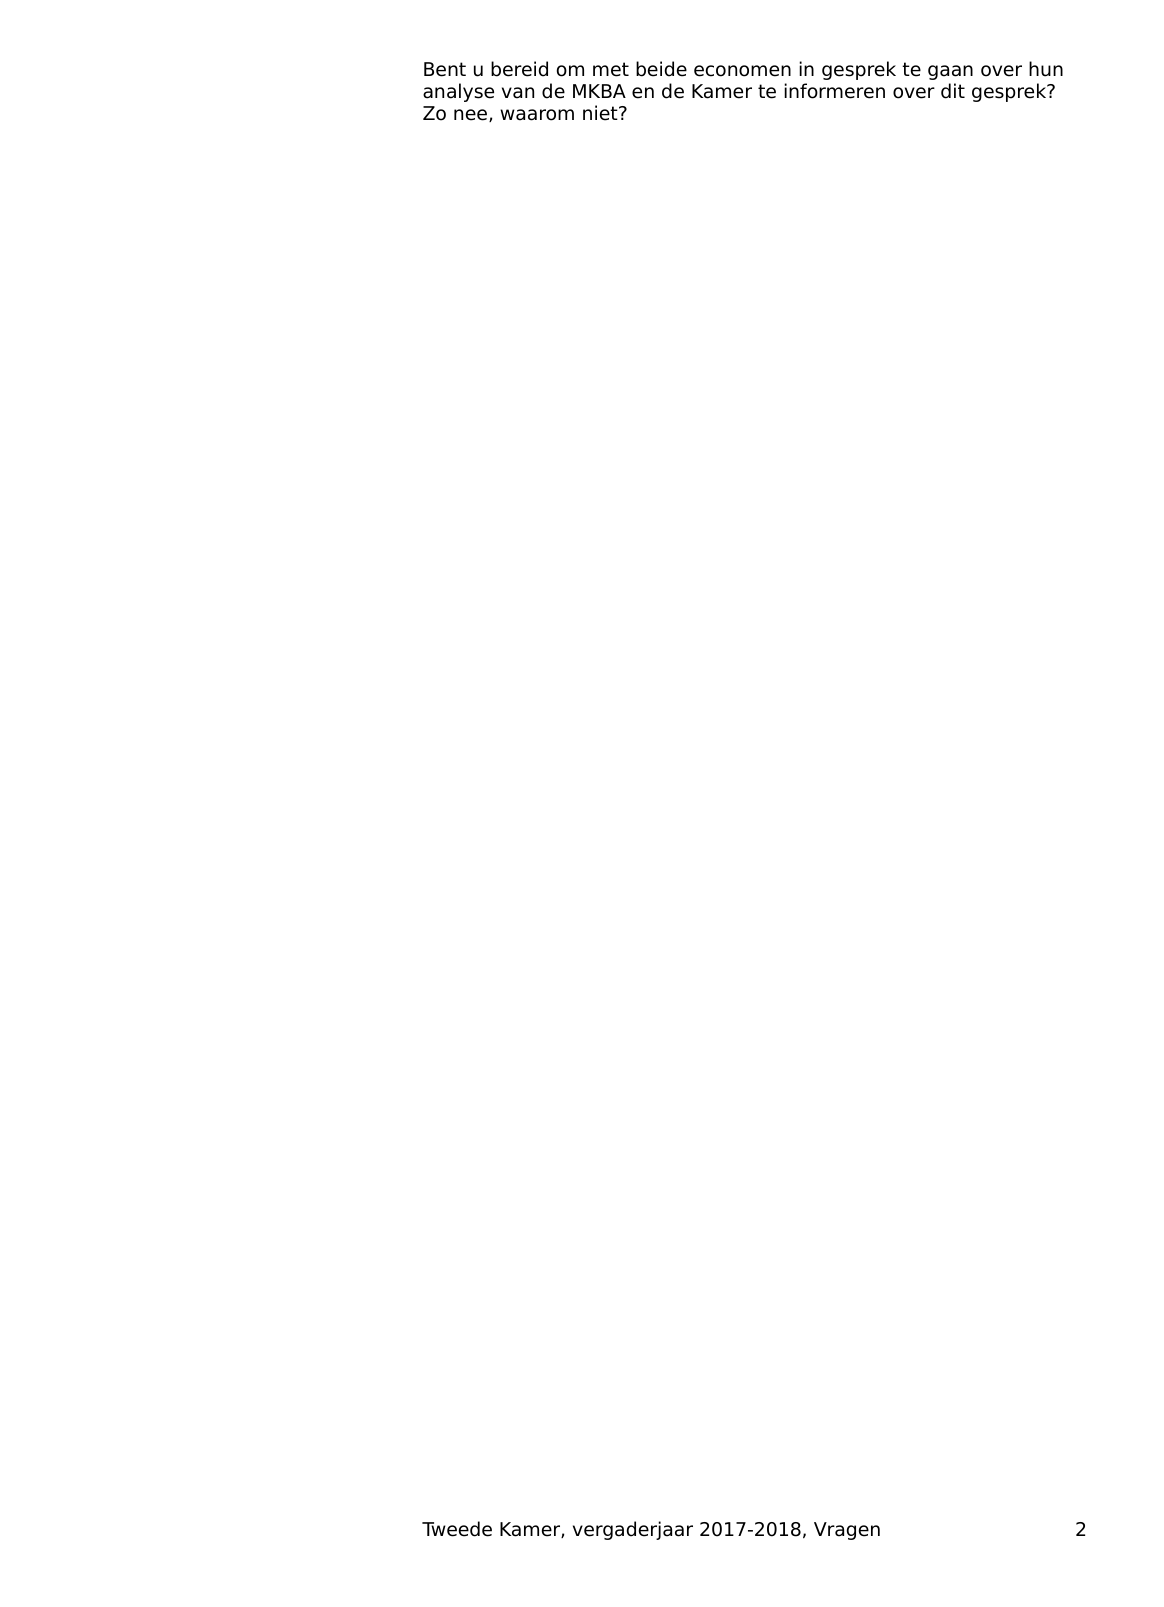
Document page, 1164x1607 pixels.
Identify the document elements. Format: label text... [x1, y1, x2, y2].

text Bent u bereid om met beide economen in gesprek te gaan over hun analyse van de MKBA en de Kamer te informeren over dit gesprek? Zo nee, waarom niet? [422, 59, 1087, 125]
